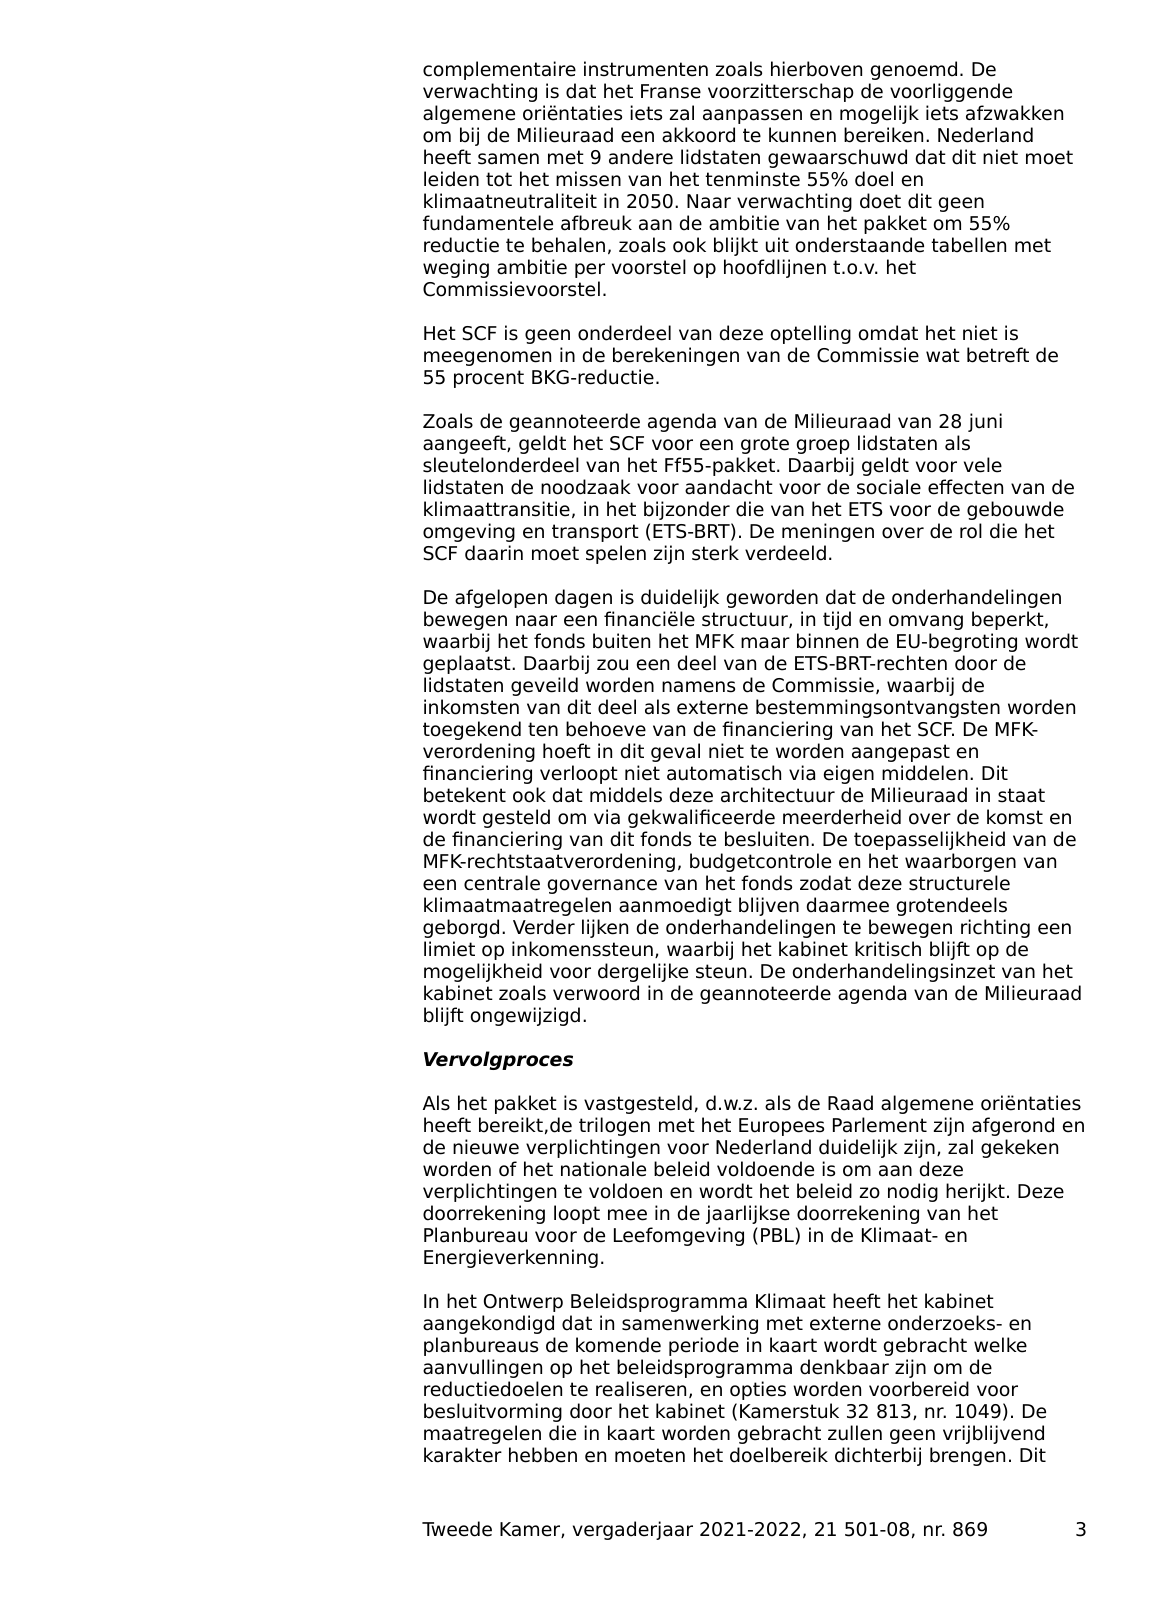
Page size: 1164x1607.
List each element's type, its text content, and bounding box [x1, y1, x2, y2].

text In het Ontwerp Beleidsprogramma Klimaat heeft het kabinet aangekondigd dat in samenwerking met externe onderzoeks- en planbureaus de komende periode in kaart wordt gebracht welke aanvullingen op het beleidsprogramma denkbaar zijn om de reductiedoelen te realiseren, en opties worden voorbereid voor besluitvorming door het kabinet (Kamerstuk 32 813, nr. 1049). De maatregelen die in kaart worden gebracht zullen geen vrijblijvend karakter hebben en moeten het doelbereik dichterbij brengen. Dit [422, 1291, 1087, 1467]
text De afgelopen dagen is duidelijk geworden dat de onderhandelingen bewegen naar een financiële structuur, in tijd en omvang beperkt, waarbij het fonds buiten het MFK maar binnen de EU-begroting wordt geplaatst. Daarbij zou een deel van de ETS-BRT-rechten door de lidstaten geveild worden namens de Commissie, waarbij de inkomsten van dit deel als externe bestemmingsontvangsten worden toegekend ten behoeve van de financiering van het SCF. De MFK-verordening hoeft in dit geval niet te worden aangepast en financiering verloopt niet automatisch via eigen middelen. Dit betekent ook dat middels deze architectuur de Milieuraad in staat wordt gesteld om via gekwalificeerde meerderheid over de komst en de financiering van dit fonds te besluiten. De toepasselijkheid van de MFK-rechtstaatverordening, budgetcontrole en het waarborgen van een centrale governance van het fonds zodat deze structurele klimaatmaatregelen aanmoedigt blijven daarmee grotendeels geborgd. Verder lijken de onderhandelingen te bewegen richting een limiet op inkomenssteun, waarbij het kabinet kritisch blijft op de mogelijkheid voor dergelijke steun. De onderhandelingsinzet van het kabinet zoals verwoord in de geannoteerde agenda van de Milieuraad blijft ongewijzigd. [422, 587, 1087, 1027]
text Zoals de geannoteerde agenda van de Milieuraad van 28 juni aangeeft, geldt het SCF voor een grote groep lidstaten als sleutelonderdeel van het Ff55-pakket. Daarbij geldt voor vele lidstaten de noodzaak voor aandacht voor de sociale effecten van de klimaattransitie, in het bijzonder die van het ETS voor de gebouwde omgeving en transport (ETS-BRT). De meningen over de rol die het SCF daarin moet spelen zijn sterk verdeeld. [422, 411, 1087, 565]
subtitle Vervolgproces [422, 1049, 1087, 1071]
text Het SCF is geen onderdeel van deze optelling omdat het niet is meegenomen in de berekeningen van de Commissie wat betreft de 55 procent BKG-reductie. [422, 323, 1087, 389]
text complementaire instrumenten zoals hierboven genoemd. De verwachting is dat het Franse voorzitterschap de voorliggende algemene oriëntaties iets zal aanpassen en mogelijk iets afzwakken om bij de Milieuraad een akkoord te kunnen bereiken. Nederland heeft samen met 9 andere lidstaten gewaarschuwd dat dit niet moet leiden tot het missen van het tenminste 55% doel en klimaatneutraliteit in 2050. Naar verwachting doet dit geen fundamentele afbreuk aan de ambitie van het pakket om 55% reductie te behalen, zoals ook blijkt uit onderstaande tabellen met weging ambitie per voorstel op hoofdlijnen t.o.v. het Commissievoorstel. [422, 59, 1087, 301]
text Als het pakket is vastgesteld, d.w.z. als de Raad algemene oriëntaties heeft bereikt,de trilogen met het Europees Parlement zijn afgerond en de nieuwe verplichtingen voor Nederland duidelijk zijn, zal gekeken worden of het nationale beleid voldoende is om aan deze verplichtingen te voldoen en wordt het beleid zo nodig herijkt. Deze doorrekening loopt mee in de jaarlijkse doorrekening van het Planbureau voor de Leefomgeving (PBL) in de Klimaat- en Energieverkenning. [422, 1093, 1087, 1269]
